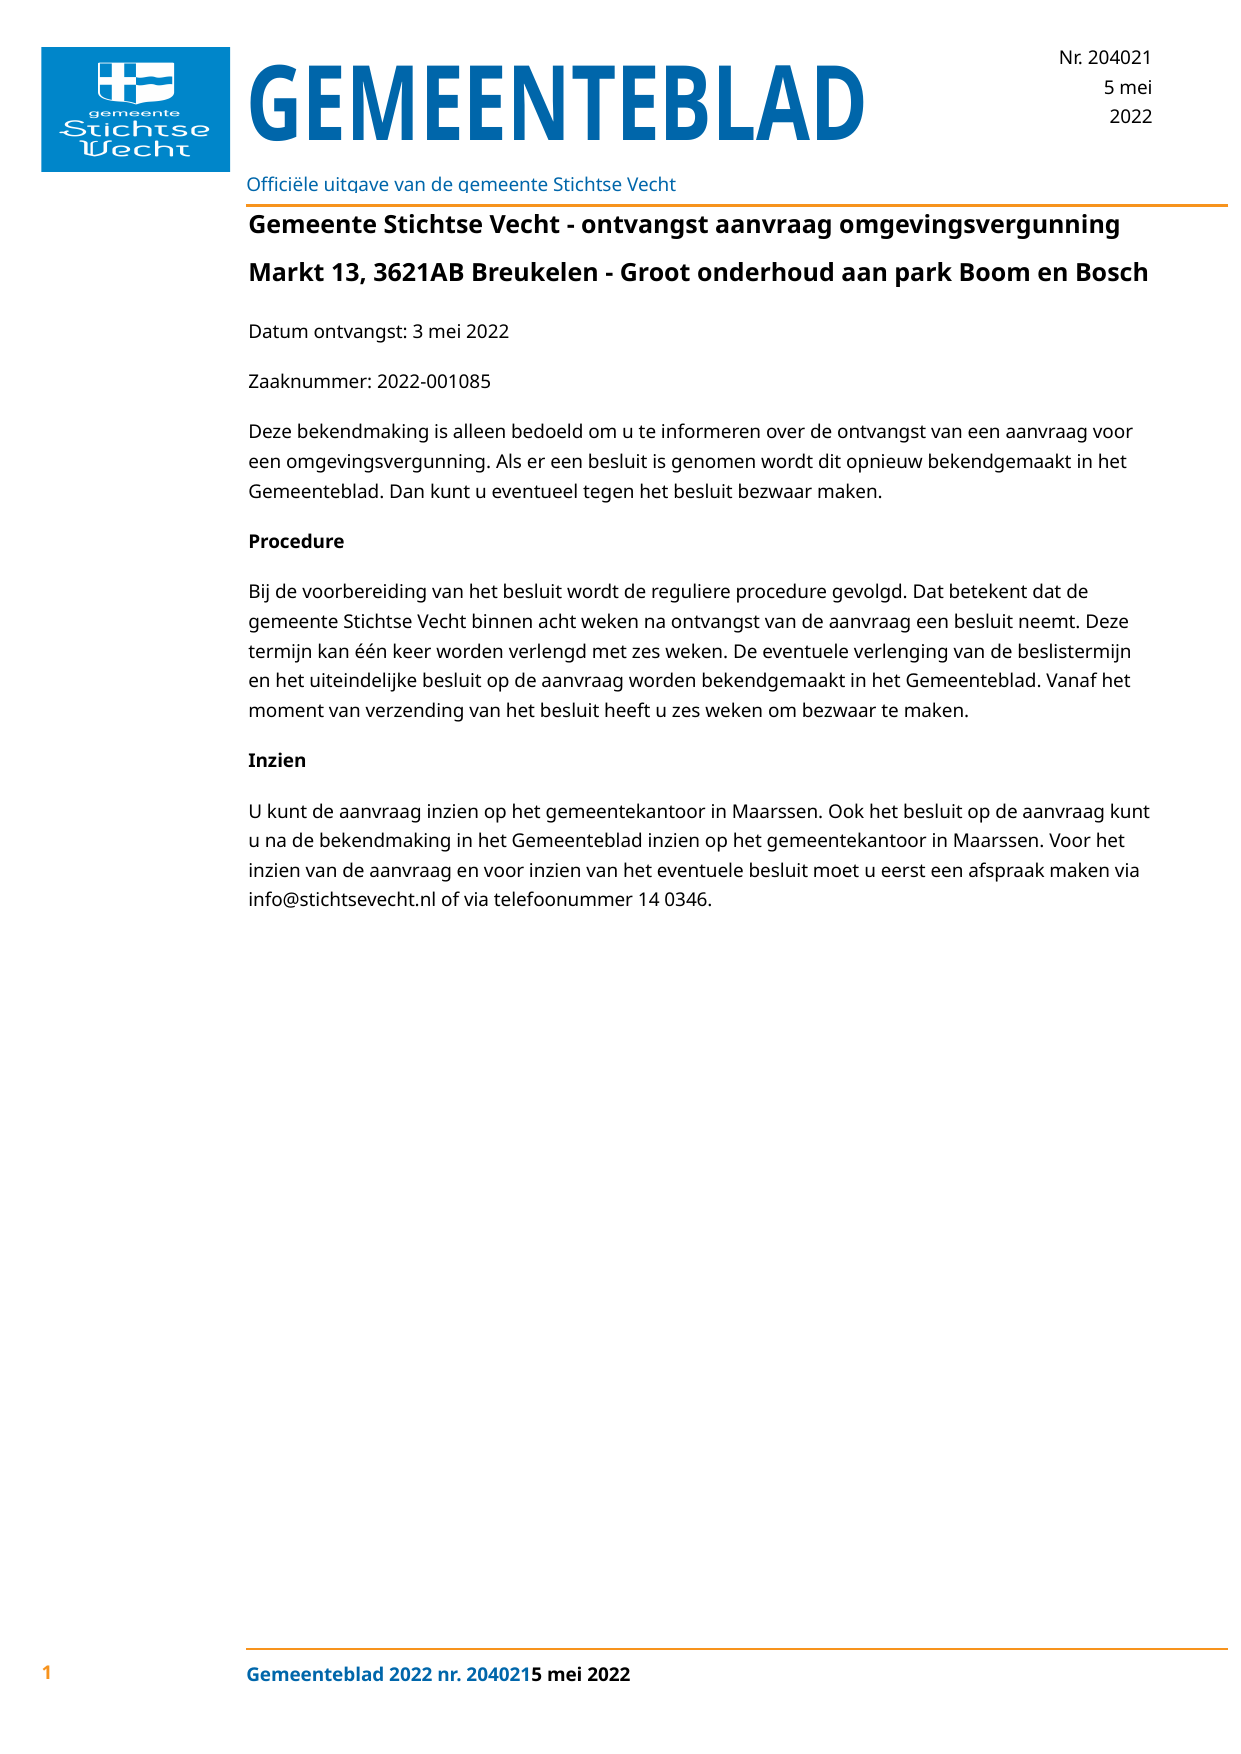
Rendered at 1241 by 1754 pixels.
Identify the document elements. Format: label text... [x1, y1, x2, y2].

text Bij de voorbereiding van het besluit wordt de reguliere procedure gevolgd. Dat betekent dat de gemeente Stichtse Vecht binnen acht weken na ontvangst van de aanvraag een besluit neemt. Deze termijn kan één keer worden verlengd met zes weken. De eventuele verlenging van de beslistermijn en het uiteindelijke besluit op de aanvraag worden bekendgemaakt in het Gemeenteblad. Vanaf het moment van verzending van het besluit heeft u zes weken om bezwaar te maken. [248, 579, 1152, 723]
picture [137, 63, 174, 103]
text Zaaknummer: 2022-001085 [248, 368, 1152, 394]
text Gemeente Stichtse Vecht - ontvangst aanvraag omgevingsvergunning Markt 13, 3621AB Breukelen - Groot onderhoud aan park Boom en Bosch [248, 207, 1152, 288]
text Procedure [248, 528, 1152, 554]
text Datum ontvangst: 3 mei 2022 [248, 318, 1152, 344]
text U kunt de aanvraag inzien op het gemeentekantoor in Maarssen. Ook het besluit op de aanvraag kunt u na de bekendmaking in het Gemeenteblad inzien op het gemeentekantoor in Maarssen. Voor het inzien van de aanvraag en voor inzien van het eventuele besluit moet u eerst een afspraak maken via info@stichtsevecht.nl of via telefoonummer 14 0346. [248, 798, 1152, 912]
picture [99, 63, 135, 101]
text Deze bekendmaking is alleen bedoeld om u te informeren over de ontvangst van een aanvraag voor een omgevingsvergunning. Als er een besluit is genomen wordt dit opnieuw bekendgemaakt in het Gemeenteblad. Dan kunt u eventueel tegen het besluit bezwaar maken. [248, 419, 1152, 504]
text Inzien [248, 747, 1152, 773]
